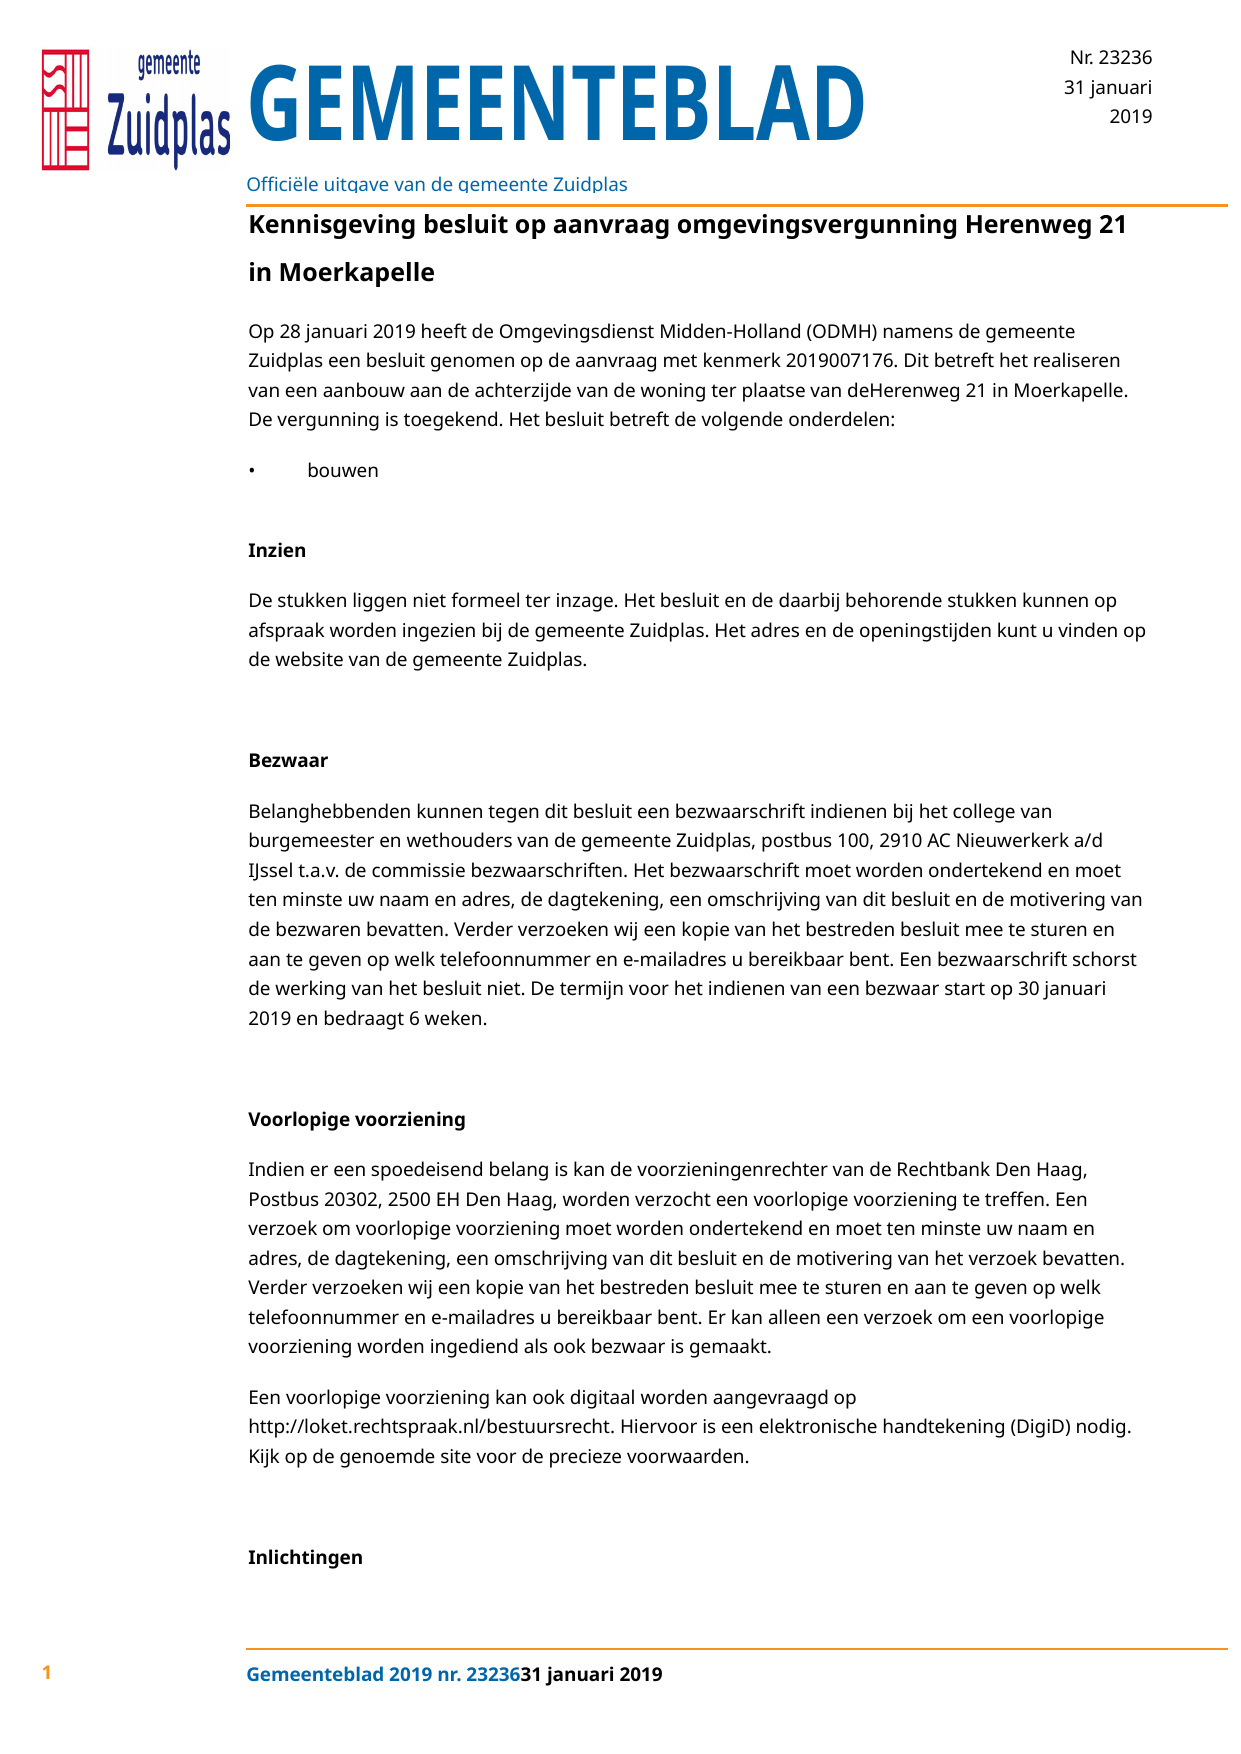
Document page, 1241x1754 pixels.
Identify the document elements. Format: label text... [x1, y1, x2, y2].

text Een voorlopige voorziening kan ook digitaal worden aangevraagd op http://loket.rechtspraak.nl/bestuursrecht. Hiervoor is een elektronische handtekening (DigiD) nodig. Kijk op de genoemde site voor de precieze voorwaarden. [248, 1384, 1152, 1469]
text Inzien [248, 537, 1152, 563]
text Belanghebbenden kunnen tegen dit besluit een bezwaarschrift indienen bij het college van burgemeester en wethouders van de gemeente Zuidplas, postbus 100, 2910 AC Nieuwerkerk a/d IJssel t.a.v. de commissie bezwaarschriften. Het bezwaarschrift moet worden ondertekend en moet ten minste uw naam en adres, de dagtekening, een omschrijving van dit besluit en de motivering van de bezwaren bevatten. Verder verzoeken wij een kopie van het bestreden besluit mee te sturen en aan te geven op welk telefoonnummer en e-mailadres u bereikbaar bent. Een bezwaarschrift schorst de werking van het besluit niet. De termijn voor het indienen van een bezwaar start op 30 januari 2019 en bedraagt 6 weken. [248, 798, 1152, 1031]
list bouwen [248, 457, 1152, 483]
text Inlichtingen [248, 1544, 1152, 1570]
text Kennisgeving besluit op aanvraag omgevingsvergunning Herenweg 21 in Moerkapelle [248, 207, 1152, 288]
picture [41, 47, 231, 172]
text Bezwaar [248, 747, 1152, 773]
text De stukken liggen niet formeel ter inzage. Het besluit en de daarbij behorende stukken kunnen op afspraak worden ingezien bij de gemeente Zuidplas. Het adres en de openingstijden kunt u vinden op de website van de gemeente Zuidplas. [248, 587, 1152, 672]
text Op 28 januari 2019 heeft de Omgevingsdienst Midden-Holland (ODMH) namens de gemeente Zuidplas een besluit genomen op de aanvraag met kenmerk 2019007176. Dit betreft het realiseren van een aanbouw aan de achterzijde van de woning ter plaatse van deHerenweg 21 in Moerkapelle. De vergunning is toegekend. Het besluit betreft de volgende onderdelen: [248, 318, 1152, 432]
text Voorlopige voorziening [248, 1106, 1152, 1132]
text Indien er een spoedeisend belang is kan de voorzieningenrechter van de Rechtbank Den Haag, Postbus 20302, 2500 EH Den Haag, worden verzocht een voorlopige voorziening te treffen. Een verzoek om voorlopige voorziening moet worden ondertekend en moet ten minste uw naam en adres, de dagtekening, een omschrijving van dit besluit en de motivering van het verzoek bevatten. Verder verzoeken wij een kopie van het bestreden besluit mee te sturen en aan te geven op welk telefoonnummer en e-mailadres u bereikbaar bent. Er kan alleen een verzoek om een voorlopige voorziening worden ingediend als ook bezwaar is gemaakt. [248, 1156, 1152, 1359]
